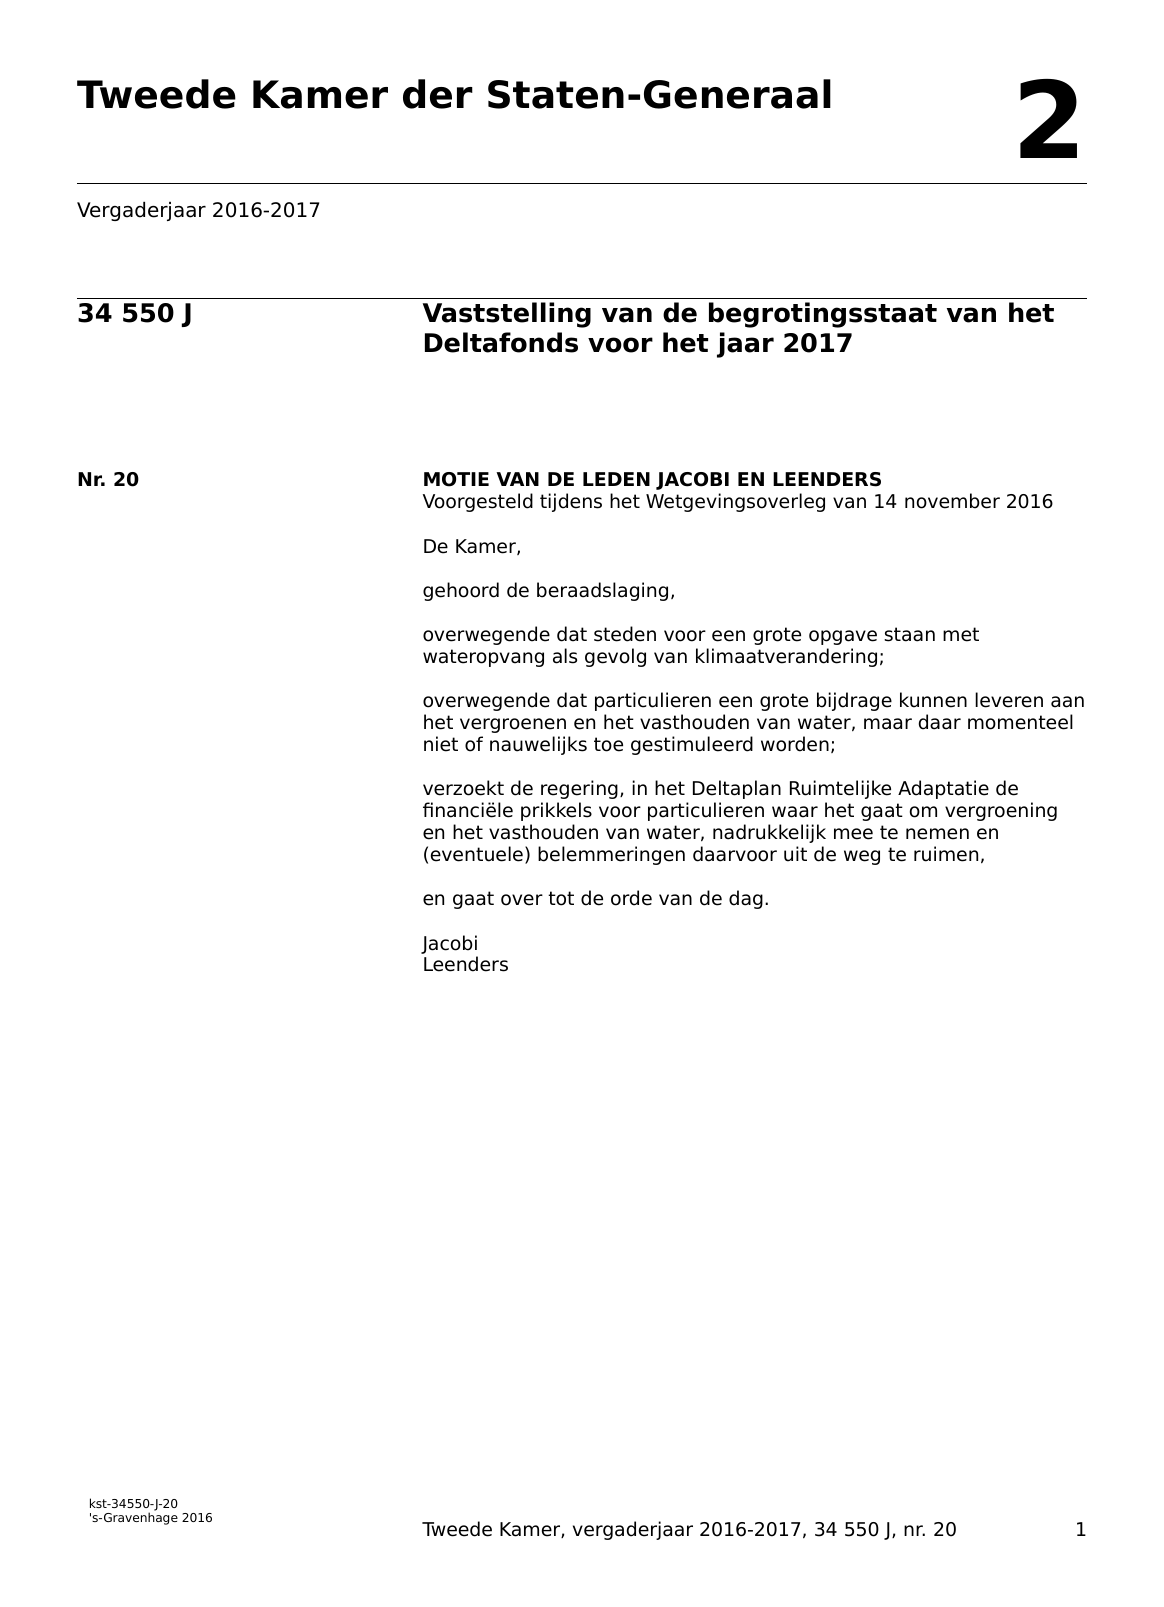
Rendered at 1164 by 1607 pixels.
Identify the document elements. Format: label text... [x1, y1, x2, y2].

text 's-Gravenhage 2016 [88, 1511, 323, 1525]
text Jacobi [422, 932, 1087, 954]
text overwegende dat steden voor een grote opgave staan met wateropvang als gevolg van klimaatverandering; [422, 624, 1087, 668]
text Voorgesteld tijdens het Wetgevingsoverleg van 14 november 2016 [422, 491, 1087, 513]
text De Kamer, [422, 536, 1087, 557]
text kst-34550-J-20 [88, 1497, 323, 1511]
text en gaat over tot de orde van de dag. [422, 888, 1087, 910]
text verzoekt de regering, in het Deltaplan Ruimtelijke Adaptatie de financiële prikkels voor particulieren waar het gaat om vergroening en het vasthouden van water, nadrukkelijk mee te nemen en (eventuele) belemmeringen daarvoor uit de weg te ruimen, [422, 778, 1087, 866]
text overwegende dat particulieren een grote bijdrage kunnen leveren aan het vergroenen en het vasthouden van water, maar daar momenteel niet of nauwelijks toe gestimuleerd worden; [422, 690, 1087, 756]
table_header 2 [886, 59, 1087, 183]
text Leenders [422, 954, 1087, 976]
text gehoord de beraadslaging, [422, 580, 1087, 602]
table_cell Vergaderjaar 2016-2017 [77, 184, 1087, 298]
subtitle 34 550 J Vaststelling van de begrotingsstaat van het Deltafonds voor het jaar 2017 [77, 299, 1087, 358]
table_header Tweede Kamer der Staten-Generaal [77, 59, 886, 183]
subtitle Nr. 20 MOTIE VAN DE LEDEN JACOBI EN LEENDERS [77, 469, 1087, 491]
